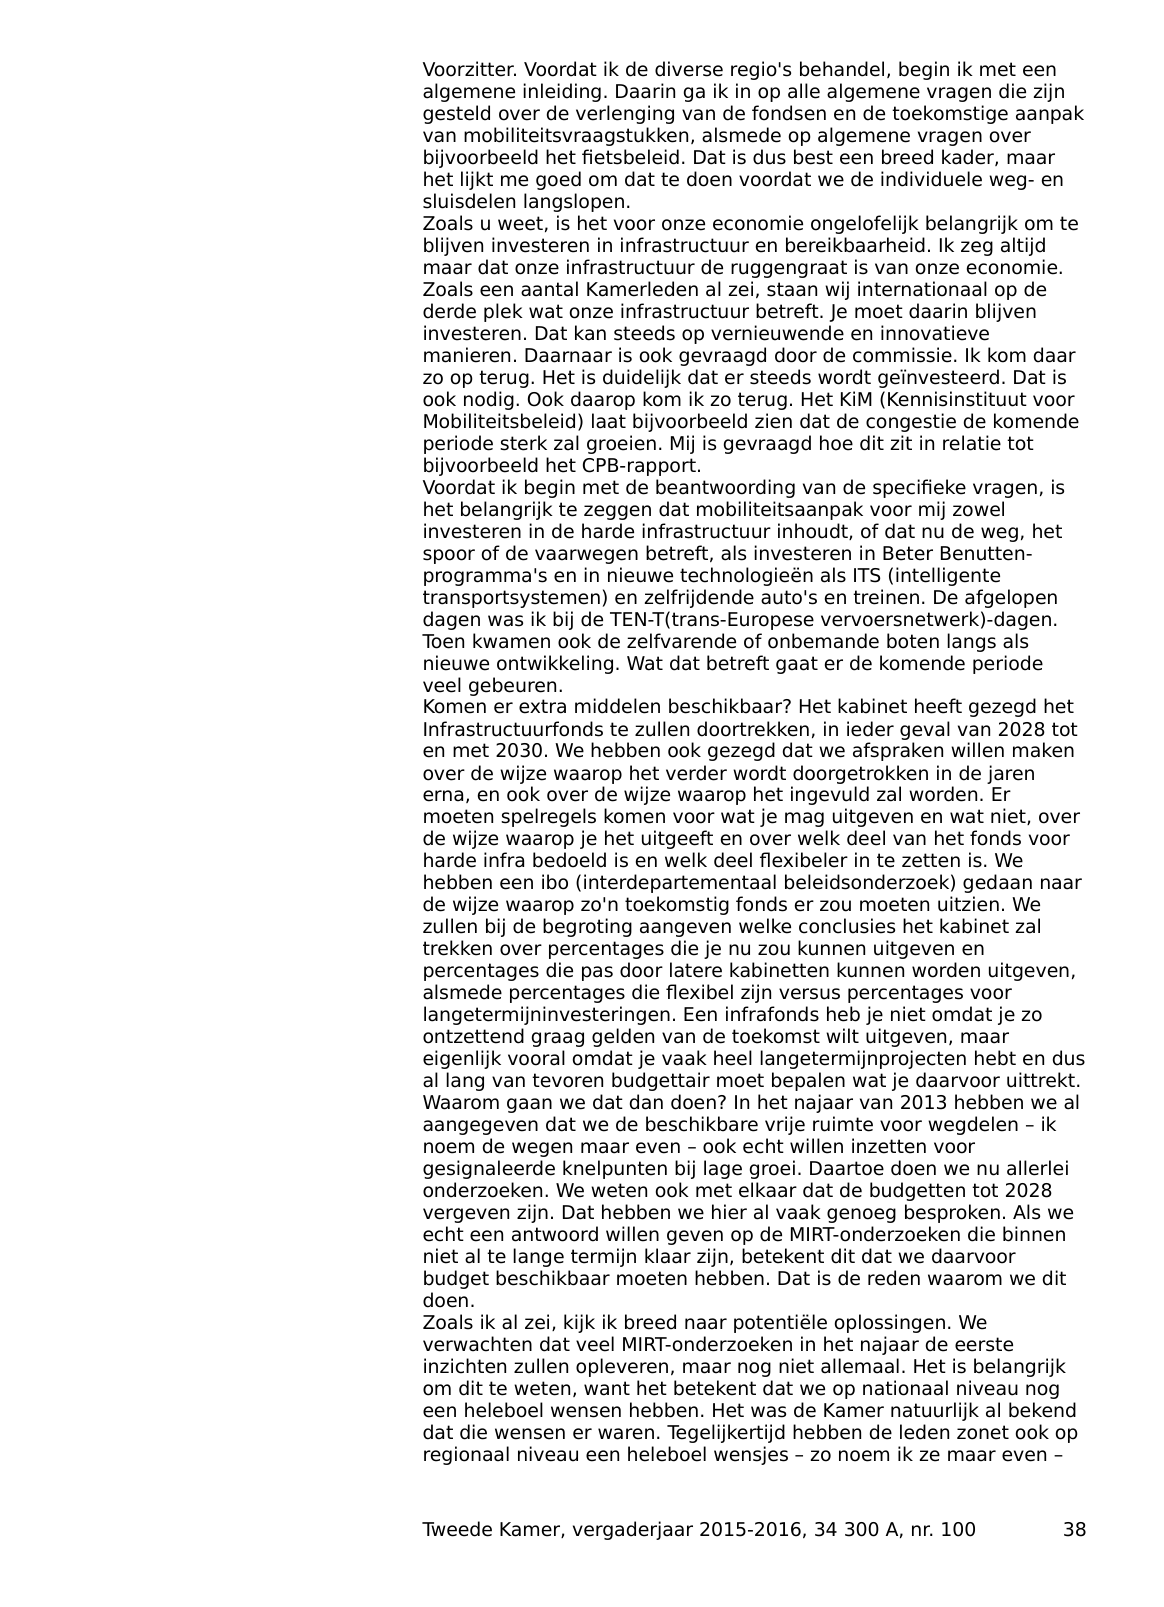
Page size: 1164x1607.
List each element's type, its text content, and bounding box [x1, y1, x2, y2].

text Komen er extra middelen beschikbaar? Het kabinet heeft gezegd het Infrastructuurfonds te zullen doortrekken, in ieder geval van 2028 tot en met 2030. We hebben ook gezegd dat we afspraken willen maken over de wijze waarop het verder wordt doorgetrokken in de jaren erna, en ook over de wijze waarop het ingevuld zal worden. Er moeten spelregels komen voor wat je mag uitgeven en wat niet, over de wijze waarop je het uitgeeft en over welk deel van het fonds voor harde infra bedoeld is en welk deel flexibeler in te zetten is. We hebben een ibo (interdepartementaal beleidsonderzoek) gedaan naar de wijze waarop zo'n toekomstig fonds er zou moeten uitzien. We zullen bij de begroting aangeven welke conclusies het kabinet zal trekken over percentages die je nu zou kunnen uitgeven en percentages die pas door latere kabinetten kunnen worden uitgeven, alsmede percentages die flexibel zijn versus percentages voor langetermijninvesteringen. Een infrafonds heb je niet omdat je zo ontzettend graag gelden van de toekomst wilt uitgeven, maar eigenlijk vooral omdat je vaak heel langetermijnprojecten hebt en dus al lang van tevoren budgettair moet bepalen wat je daarvoor uittrekt. [422, 696, 1087, 1092]
text Waarom gaan we dat dan doen? In het najaar van 2013 hebben we al aangegeven dat we de beschikbare vrije ruimte voor wegdelen – ik noem de wegen maar even – ook echt willen inzetten voor gesignaleerde knelpunten bij lage groei. Daartoe doen we nu allerlei onderzoeken. We weten ook met elkaar dat de budgetten tot 2028 vergeven zijn. Dat hebben we hier al vaak genoeg besproken. Als we echt een antwoord willen geven op de MIRT-onderzoeken die binnen niet al te lange termijn klaar zijn, betekent dit dat we daarvoor budget beschikbaar moeten hebben. Dat is de reden waarom we dit doen. [422, 1092, 1087, 1312]
text Zoals u weet, is het voor onze economie ongelofelijk belangrijk om te blijven investeren in infrastructuur en bereikbaarheid. Ik zeg altijd maar dat onze infrastructuur de ruggengraat is van onze economie. Zoals een aantal Kamerleden al zei, staan wij internationaal op de derde plek wat onze infrastructuur betreft. Je moet daarin blijven investeren. Dat kan steeds op vernieuwende en innovatieve manieren. Daarnaar is ook gevraagd door de commissie. Ik kom daar zo op terug. Het is duidelijk dat er steeds wordt geïnvesteerd. Dat is ook nodig. Ook daarop kom ik zo terug. Het KiM (Kennisinstituut voor Mobiliteitsbeleid) laat bijvoorbeeld zien dat de congestie de komende periode sterk zal groeien. Mij is gevraagd hoe dit zit in relatie tot bijvoorbeeld het CPB-rapport. [422, 213, 1087, 477]
text Voorzitter. Voordat ik de diverse regio's behandel, begin ik met een algemene inleiding. Daarin ga ik in op alle algemene vragen die zijn gesteld over de verlenging van de fondsen en de toekomstige aanpak van mobiliteitsvraagstukken, alsmede op algemene vragen over bijvoorbeeld het fietsbeleid. Dat is dus best een breed kader, maar het lijkt me goed om dat te doen voordat we de individuele weg- en sluisdelen langslopen. [422, 59, 1087, 213]
text Voordat ik begin met de beantwoording van de specifieke vragen, is het belangrijk te zeggen dat mobiliteitsaanpak voor mij zowel investeren in de harde infrastructuur inhoudt, of dat nu de weg, het spoor of de vaarwegen betreft, als investeren in Beter Benutten-programma's en in nieuwe technologieën als ITS (intelligente transportsystemen) en zelfrijdende auto's en treinen. De afgelopen dagen was ik bij de TEN-T(trans-Europese vervoersnetwerk)-dagen. Toen kwamen ook de zelfvarende of onbemande boten langs als nieuwe ontwikkeling. Wat dat betreft gaat er de komende periode veel gebeuren. [422, 477, 1087, 696]
text Zoals ik al zei, kijk ik breed naar potentiële oplossingen. We verwachten dat veel MIRT-onderzoeken in het najaar de eerste inzichten zullen opleveren, maar nog niet allemaal. Het is belangrijk om dit te weten, want het betekent dat we op nationaal niveau nog een heleboel wensen hebben. Het was de Kamer natuurlijk al bekend dat die wensen er waren. Tegelijkertijd hebben de leden zonet ook op regionaal niveau een heleboel wensjes – zo noem ik ze maar even – [422, 1312, 1087, 1466]
